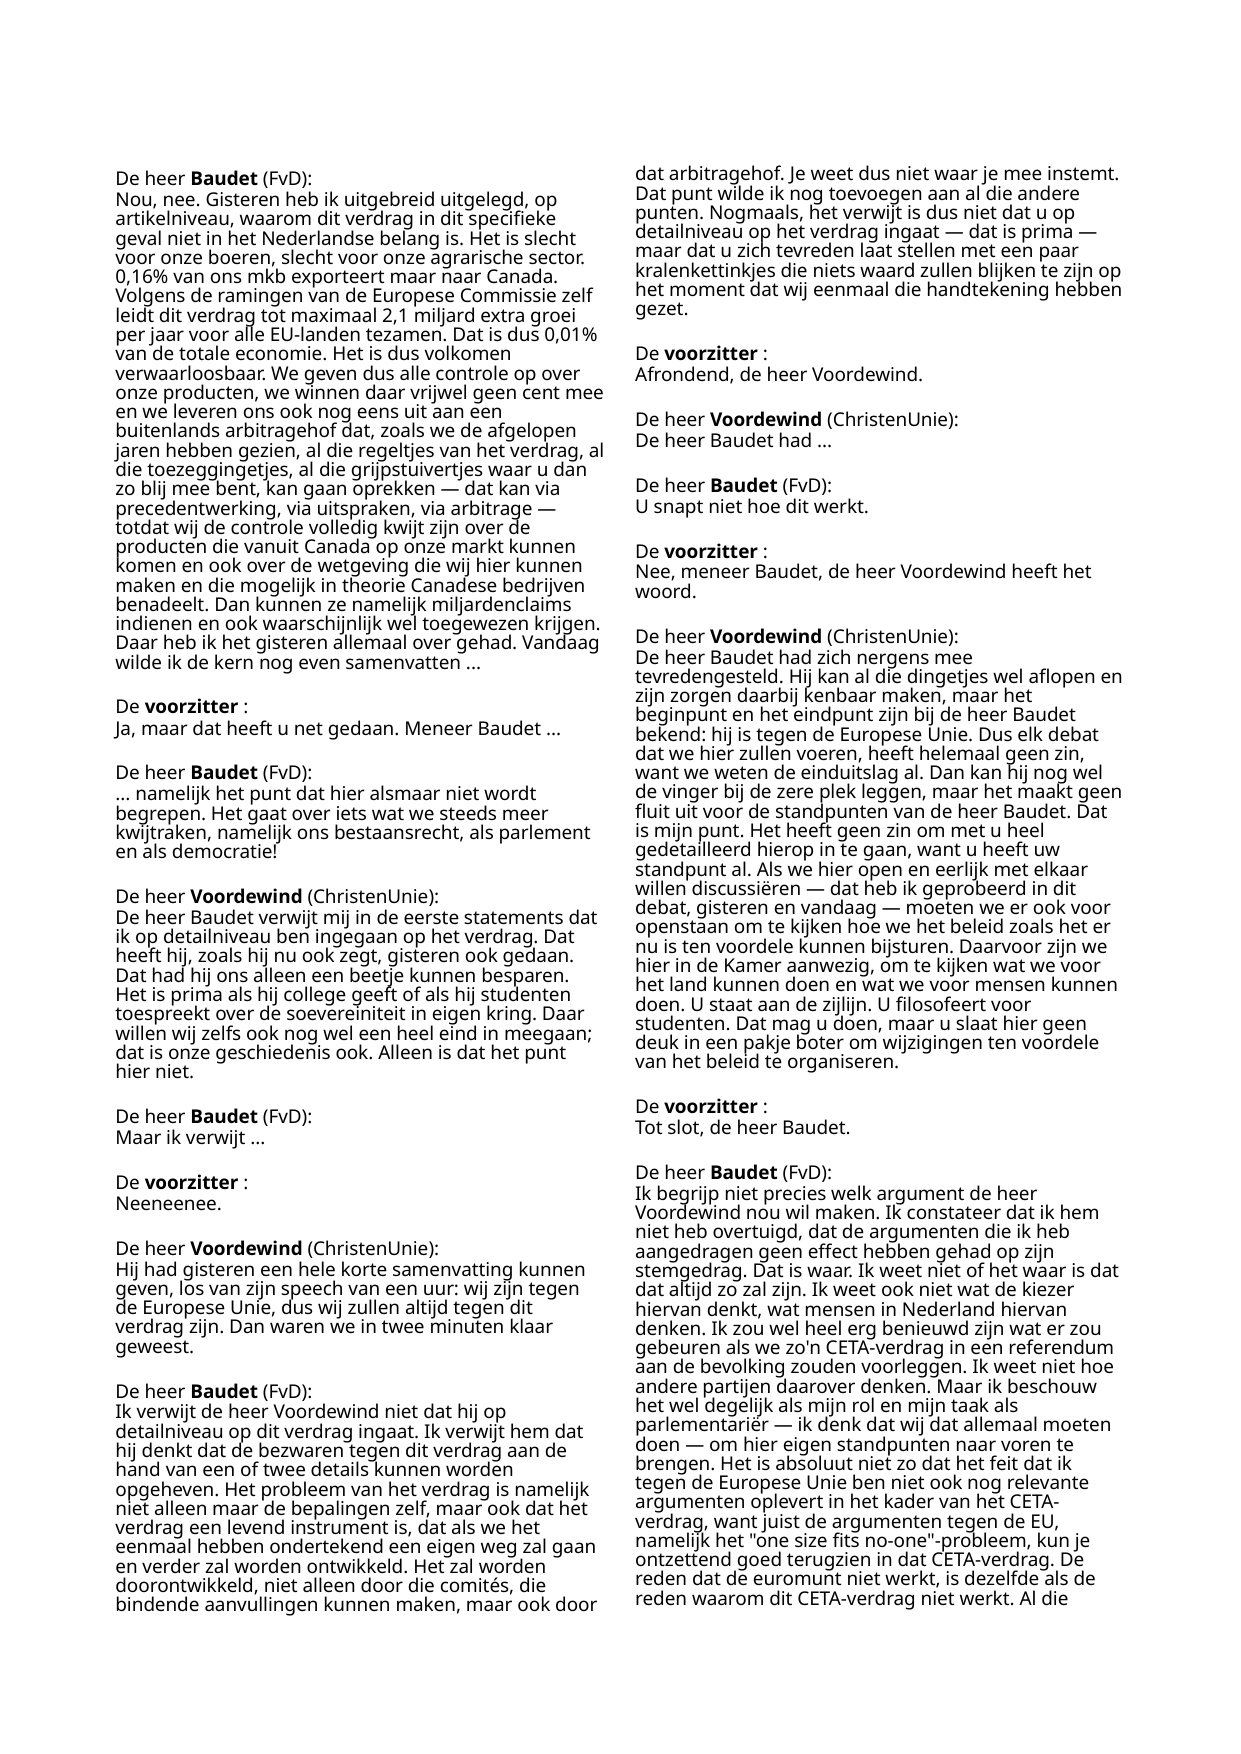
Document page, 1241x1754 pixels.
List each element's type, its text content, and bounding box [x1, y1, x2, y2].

text Hij had gisteren een hele korte samenvatting kunnen geven, los van zijn speech van een uur: wij zijn tegen de Europese Unie, dus wij zullen altijd tegen dit verdrag zijn. Dan waren we in twee minuten klaar geweest. [115, 1261, 605, 1357]
text Nee, meneer Baudet, de heer Voordewind heeft het woord. [635, 563, 1125, 602]
text De voorzitter : [635, 340, 1125, 366]
text De heer Baudet verwijt mij in de eerste statements dat ik op detailniveau ben ingegaan op het verdrag. Dat heeft hij, zoals hij nu ook zegt, gisteren ook gedaan. Dat had hij ons alleen een beetje kunnen besparen. Het is prima als hij college geeft of als hij studenten toespreekt over de soevereiniteit in eigen kring. Daar willen wij zelfs ook nog wel een heel eind in meegaan; dat is onze geschiedenis ook. Alleen is dat het punt hier niet. [115, 909, 605, 1082]
text Tot slot, de heer Baudet. [635, 1119, 1125, 1138]
text De heer Voordewind (ChristenUnie): [635, 406, 1125, 432]
text De heer Baudet had zich nergens mee tevredengesteld. Hij kan al die dingetjes wel aflopen en zijn zorgen daarbij kenbaar maken, maar het beginpunt en het eindpunt zijn bij de heer Baudet bekend: hij is tegen de Europese Unie. Dus elk debat dat we hier zullen voeren, heeft helemaal geen zin, want we weten de einduitslag al. Dan kan hij nog wel de vinger bij de zere plek leggen, maar het maakt geen fluit uit voor de standpunten van de heer Baudet. Dat is mijn punt. Het heeft geen zin om met u heel gedetailleerd hierop in te gaan, want u heeft uw standpunt al. Als we hier open en eerlijk met elkaar willen discussiëren — dat heb ik geprobeerd in dit debat, gisteren en vandaag — moeten we er ook voor openstaan om te kijken hoe we het beleid zoals het er nu is ten voordele kunnen bijsturen. Daarvoor zijn we hier in de Kamer aanwezig, om te kijken wat we voor het land kunnen doen en wat we voor mensen kunnen doen. U staat aan de zijlijn. U filosofeert voor studenten. Dat mag u doen, maar u slaat hier geen deuk in een pakje boter om wijzigingen ten voordele van het beleid te organiseren. [635, 649, 1125, 1073]
text ... namelijk het punt dat hier alsmaar niet wordt begrepen. Het gaat over iets wat we steeds meer kwijtraken, namelijk ons bestaansrecht, als parlement en als democratie! [115, 785, 605, 862]
text Neeneenee. [115, 1195, 605, 1214]
text De heer Baudet (FvD): [115, 759, 605, 785]
text De heer Baudet (FvD): [635, 472, 1125, 498]
text Afrondend, de heer Voordewind. [635, 366, 1125, 385]
text De heer Voordewind (ChristenUnie): [115, 883, 605, 909]
text Ja, maar dat heeft u net gedaan. Meneer Baudet ... [115, 719, 605, 739]
text Nou, nee. Gisteren heb ik uitgebreid uitgelegd, op artikelniveau, waarom dit verdrag in dit specifieke geval niet in het Nederlandse belang is. Het is slecht voor onze boeren, slecht voor onze agrarische sector. 0,16% van ons mkb exporteert maar naar Canada. Volgens de ramingen van de Europese Commissie zelf leidt dit verdrag tot maximaal 2,1 miljard extra groei per jaar voor alle EU-landen tezamen. Dat is dus 0,01% van de totale economie. Het is dus volkomen verwaarloosbaar. We geven dus alle controle op over onze producten, we winnen daar vrijwel geen cent mee en we leveren ons ook nog eens uit aan een buitenlands arbitragehof dat, zoals we de afgelopen jaren hebben gezien, al die regeltjes van het verdrag, al die toezeggingetjes, al die grijpstuivertjes waar u dan zo blij mee bent, kan gaan oprekken — dat kan via precedentwerking, via uitspraken, via arbitrage — totdat wij de controle volledig kwijt zijn over de producten die vanuit Canada op onze markt kunnen komen en ook over de wetgeving die wij hier kunnen maken en die mogelijk in theorie Canadese bedrijven benadeelt. Dan kunnen ze namelijk miljardenclaims indienen en ook waarschijnlijk wel toegewezen krijgen. Daar heb ik het gisteren allemaal over gehad. Vandaag wilde ik de kern nog even samenvatten ... [115, 191, 605, 673]
text De voorzitter : [635, 538, 1125, 563]
text De heer Baudet (FvD): [635, 1159, 1125, 1185]
text Ik begrijp niet precies welk argument de heer Voordewind nou wil maken. Ik constateer dat ik hem niet heb overtuigd, dat de argumenten die ik heb aangedragen geen effect hebben gehad op zijn stemgedrag. Dat is waar. Ik weet niet of het waar is dat dat altijd zo zal zijn. Ik weet ook niet wat de kiezer hiervan denkt, wat mensen in Nederland hiervan denken. Ik zou wel heel erg benieuwd zijn wat er zou gebeuren als we zo'n CETA-verdrag in een referendum aan de bevolking zouden voorleggen. Ik weet niet hoe andere partijen daarover denken. Maar ik beschouw het wel degelijk als mijn rol en mijn taak als parlementariër — ik denk dat wij dat allemaal moeten doen — om hier eigen standpunten naar voren te brengen. Het is absoluut niet zo dat het feit dat ik tegen de Europese Unie ben niet ook nog relevante argumenten oplevert in het kader van het CETA-verdrag, want juist de argumenten tegen de EU, namelijk het "one size fits no-one"-probleem, kun je ontzettend goed terugzien in dat CETA-verdrag. De reden dat de euromunt niet werkt, is dezelfde als de reden waarom dit CETA-verdrag niet werkt. Al die [635, 1185, 1125, 1609]
text Ik verwijt de heer Voordewind niet dat hij op detailniveau op dit verdrag ingaat. Ik verwijt hem dat hij denkt dat de bezwaren tegen dit verdrag aan de hand van een of twee details kunnen worden opgeheven. Het probleem van het verdrag is namelijk niet alleen maar de bepalingen zelf, maar ook dat het verdrag een levend instrument is, dat als we het eenmaal hebben ondertekend een eigen weg zal gaan en verder zal worden ontwikkeld. Het zal worden doorontwikkeld, niet alleen door die comités, die bindende aanvullingen kunnen maken, maar ook door [115, 1403, 605, 1616]
text De heer Baudet (FvD): [115, 1103, 605, 1129]
text De heer Baudet (FvD): [115, 1378, 605, 1403]
text De voorzitter : [115, 1169, 605, 1195]
text De voorzitter : [635, 1093, 1125, 1119]
text De heer Baudet (FvD): [115, 165, 605, 191]
text De heer Baudet had ... [635, 432, 1125, 451]
text U snapt niet hoe dit werkt. [635, 498, 1125, 517]
text dat arbitragehof. Je weet dus niet waar je mee instemt. Dat punt wilde ik nog toevoegen aan al die andere punten. Nogmaals, het verwijt is dus niet dat u op detailniveau op het verdrag ingaat — dat is prima — maar dat u zich tevreden laat stellen met een paar kralenkettinkjes die niets waard zullen blijken te zijn op het moment dat wij eenmaal die handtekening hebben gezet. [635, 165, 1125, 319]
text De heer Voordewind (ChristenUnie): [115, 1235, 605, 1261]
text De voorzitter : [115, 694, 605, 719]
text Maar ik verwijt ... [115, 1129, 605, 1148]
text De heer Voordewind (ChristenUnie): [635, 623, 1125, 649]
